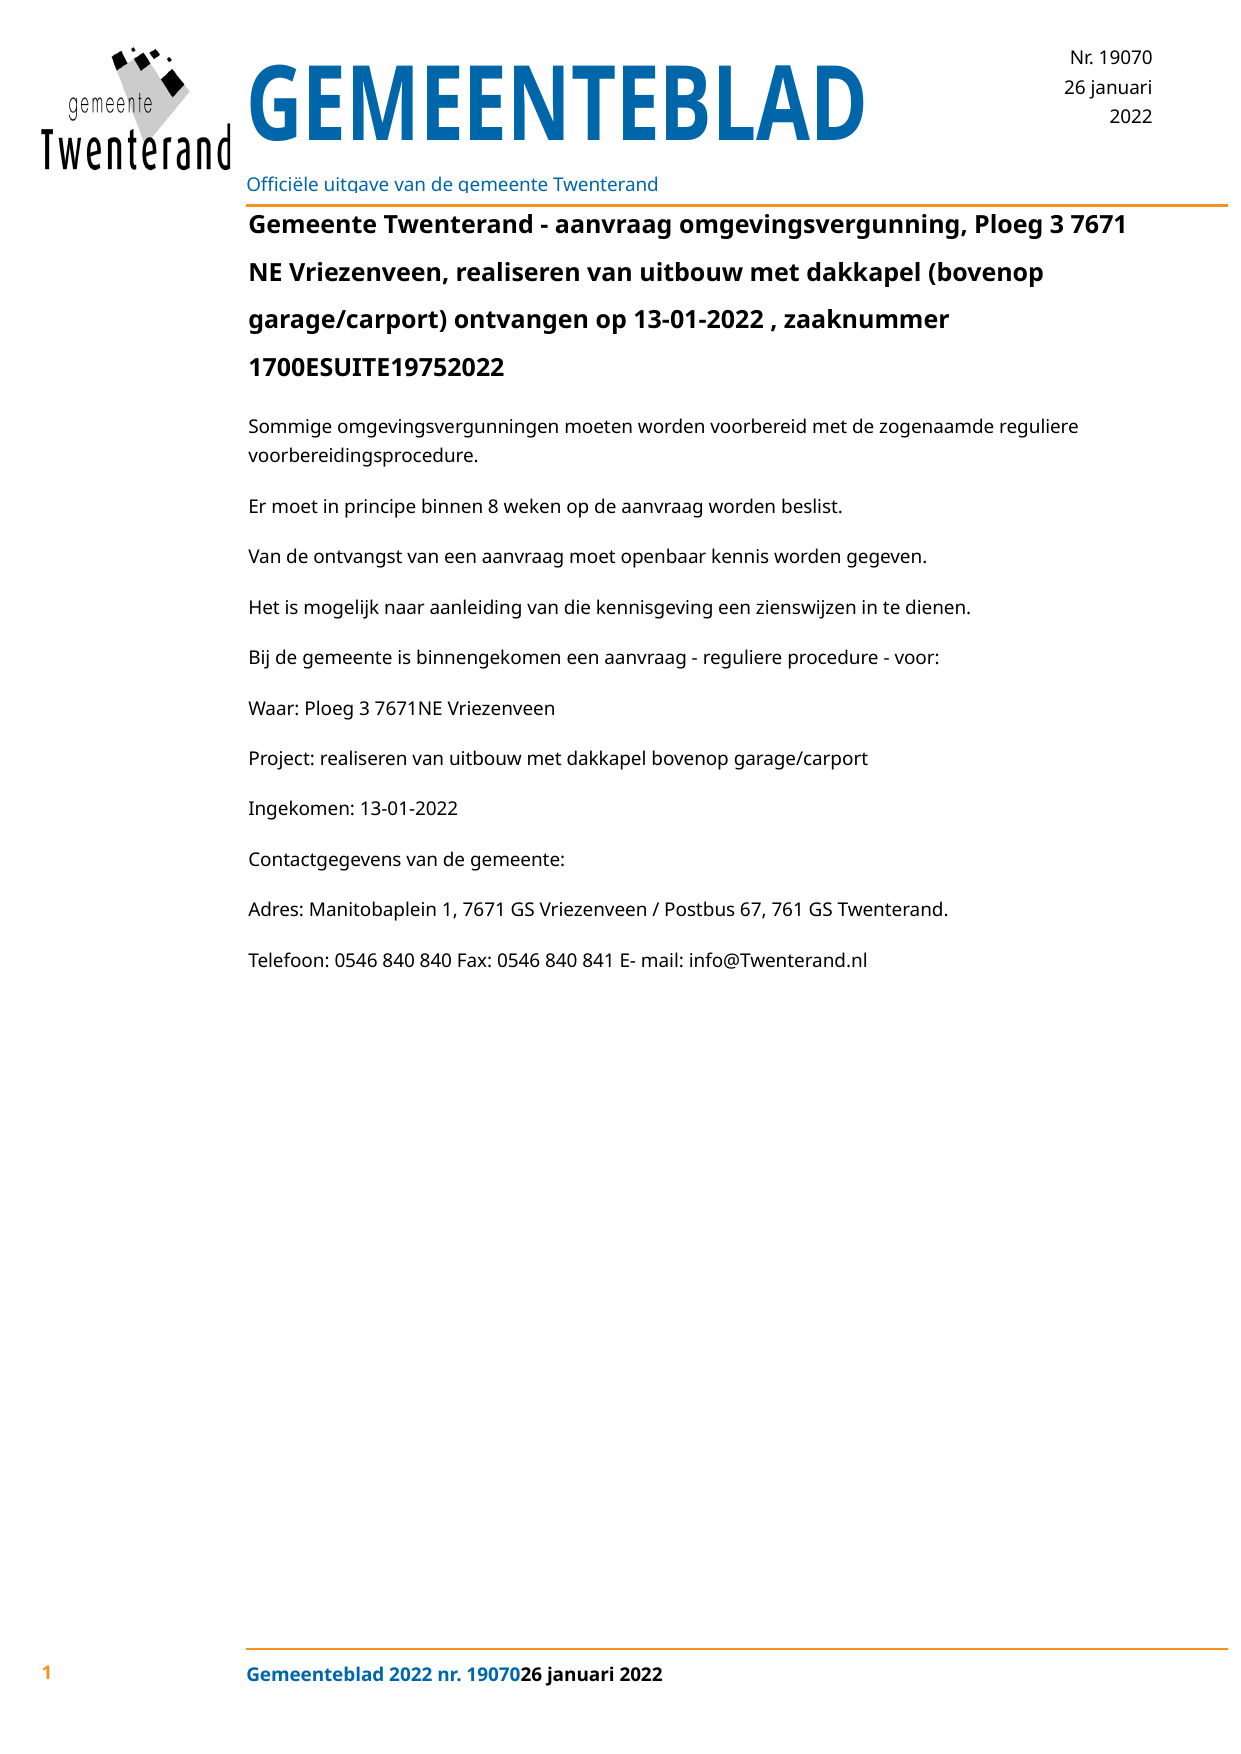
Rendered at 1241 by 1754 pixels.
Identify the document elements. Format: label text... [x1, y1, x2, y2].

text Sommige omgevingsvergunningen moeten worden voorbereid met de zogenaamde reguliere voorbereidingsprocedure. [248, 413, 1152, 468]
text Project: realiseren van uitbouw met dakkapel bovenop garage/carport [248, 745, 1152, 771]
text Gemeente Twenterand - aanvraag omgevingsvergunning, Ploeg 3 7671 NE Vriezenveen, realiseren van uitbouw met dakkapel (bovenop garage/carport) ontvangen op 13-01-2022 , zaaknummer 1700ESUITE19752022 [248, 207, 1152, 384]
picture [41, 47, 231, 172]
text Waar: Ploeg 3 7671NE Vriezenveen [248, 695, 1152, 721]
text Telefoon: 0546 840 840 Fax: 0546 840 841 E- mail: info@Twenterand.nl [248, 947, 1152, 973]
text Ingekomen: 13-01-2022 [248, 796, 1152, 821]
text Het is mogelijk naar aanleiding van die kennisgeving een zienswijzen in te dienen. [248, 594, 1152, 620]
text Bij de gemeente is binnengekomen een aanvraag - reguliere procedure - voor: [248, 644, 1152, 670]
text Contactgegevens van de gemeente: [248, 846, 1152, 872]
text Er moet in principe binnen 8 weken op de aanvraag worden beslist. [248, 493, 1152, 519]
text Adres: Manitobaplein 1, 7671 GS Vriezenveen / Postbus 67, 761 GS Twenterand. [248, 896, 1152, 922]
text Van de ontvangst van een aanvraag moet openbaar kennis worden gegeven. [248, 543, 1152, 569]
